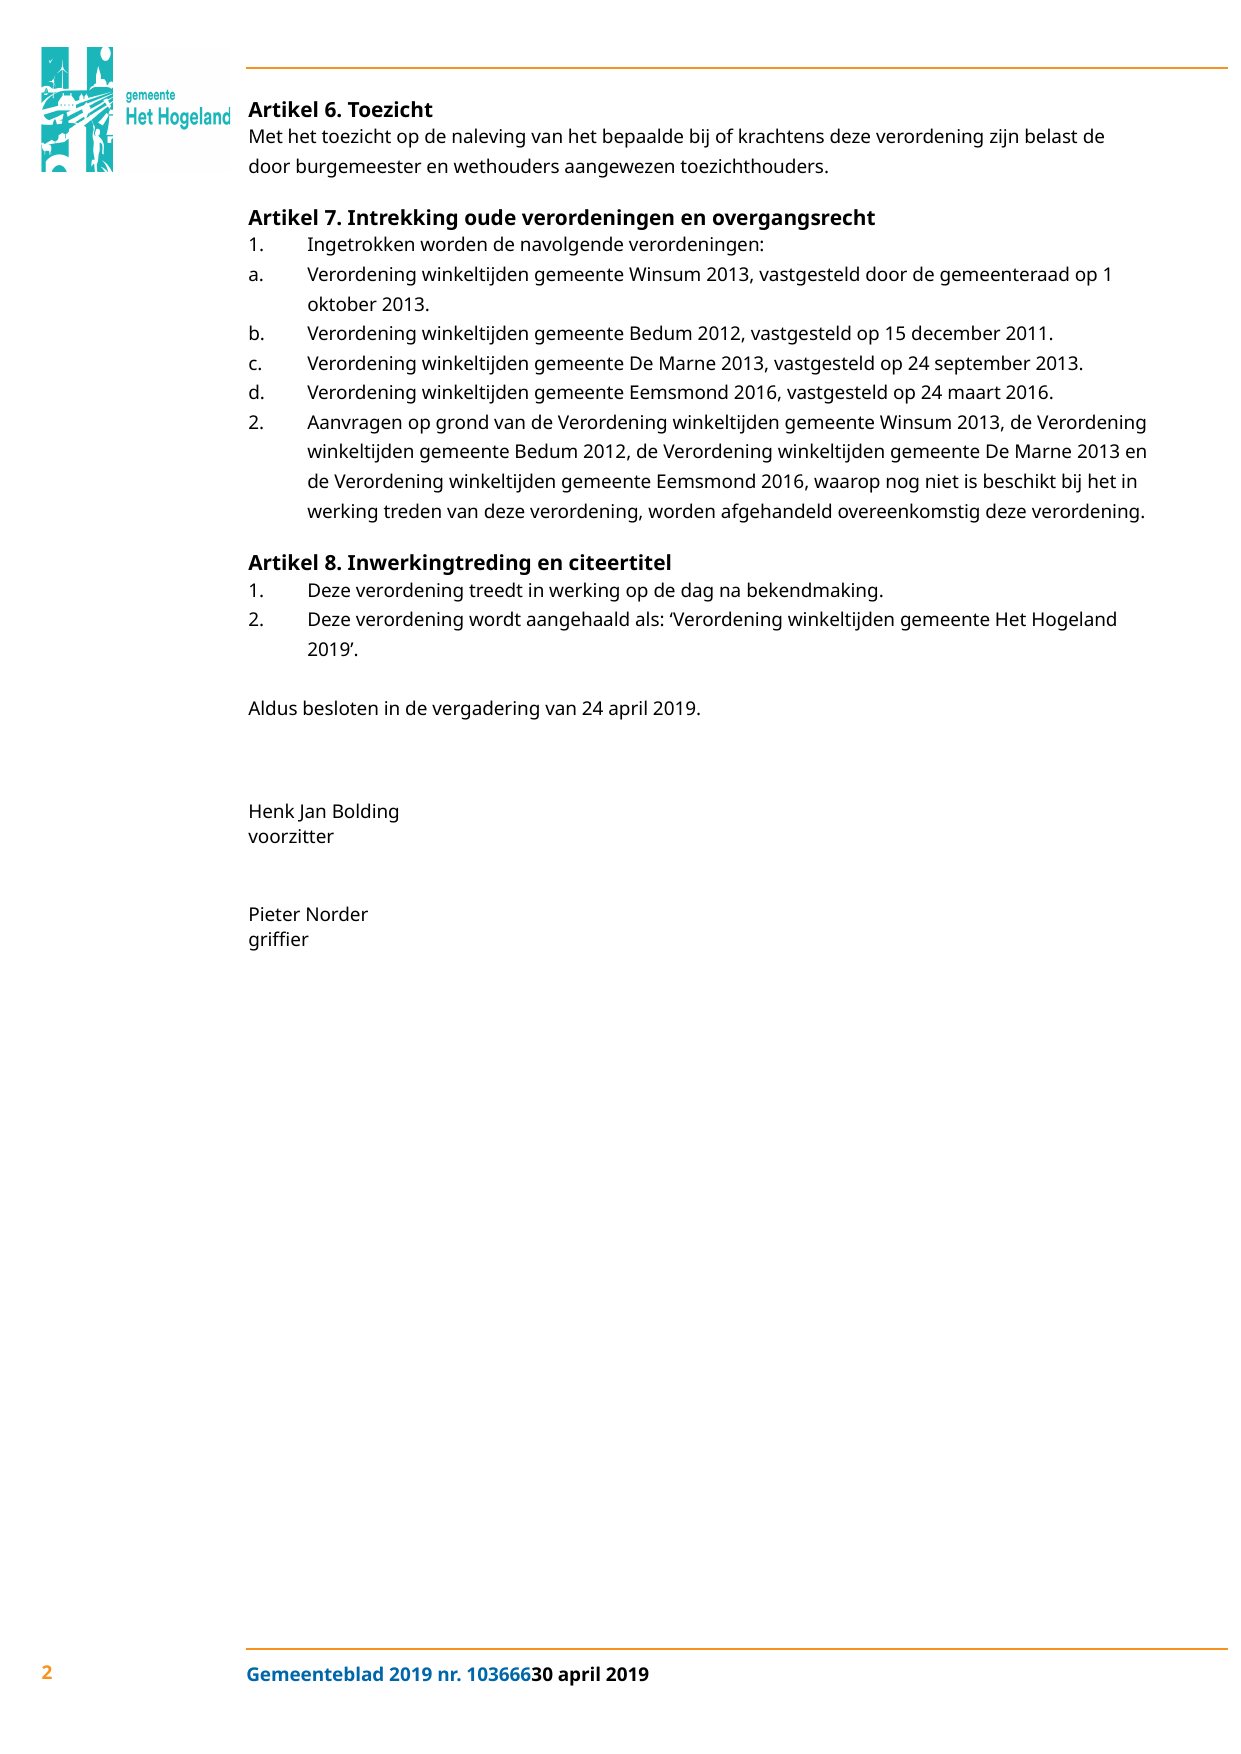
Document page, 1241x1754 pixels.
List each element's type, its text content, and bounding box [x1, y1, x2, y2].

list Deze verordening treedt in werking op de dag na bekendmaking. [248, 577, 1152, 602]
list Verordening winkeltijden gemeente De Marne 2013, vastgesteld op 24 september 2013. [248, 350, 1152, 376]
list Verordening winkeltijden gemeente Eemsmond 2016, vastgesteld op 24 maart 2016. [248, 379, 1152, 405]
text Aldus besloten in de vergadering van 24 april 2019. [248, 695, 1152, 721]
text griffier [248, 927, 1152, 952]
list Verordening winkeltijden gemeente Bedum 2012, vastgesteld op 15 december 2011. [248, 320, 1152, 346]
text Artikel 6. Toezicht [248, 95, 1152, 123]
text Met het toezicht op de naleving van het bepaalde bij of krachtens deze verordening zijn belast de door burgemeester en wethouders aangewezen toezichthouders. [248, 123, 1152, 178]
list Aanvragen op grond van de Verordening winkeltijden gemeente Winsum 2013, de Verordening winkeltijden gemeente Bedum 2012, de Verordening winkeltijden gemeente De Marne 2013 en de Verordening winkeltijden gemeente Eemsmond 2016, waarop nog niet is beschikt bij het in werking treden van deze verordening, worden afgehandeld overeenkomstig deze verordening. [248, 409, 1152, 524]
text voorzitter [248, 824, 1152, 849]
list Deze verordening wordt aangehaald als: ‘Verordening winkeltijden gemeente Het Hogeland 2019’. [248, 606, 1152, 662]
text Artikel 7. Intrekking oude verordeningen en overgangsrecht [248, 203, 1152, 232]
text Henk Jan Bolding [248, 798, 1152, 824]
picture [41, 47, 231, 172]
text Artikel 8. Inwerkingtreding en citeertitel [248, 548, 1152, 577]
list Verordening winkeltijden gemeente Winsum 2013, vastgesteld door de gemeenteraad op 1 oktober 2013. [248, 261, 1152, 317]
list Ingetrokken worden de navolgende verordeningen: [248, 232, 1152, 257]
text Pieter Norder [248, 901, 1152, 927]
